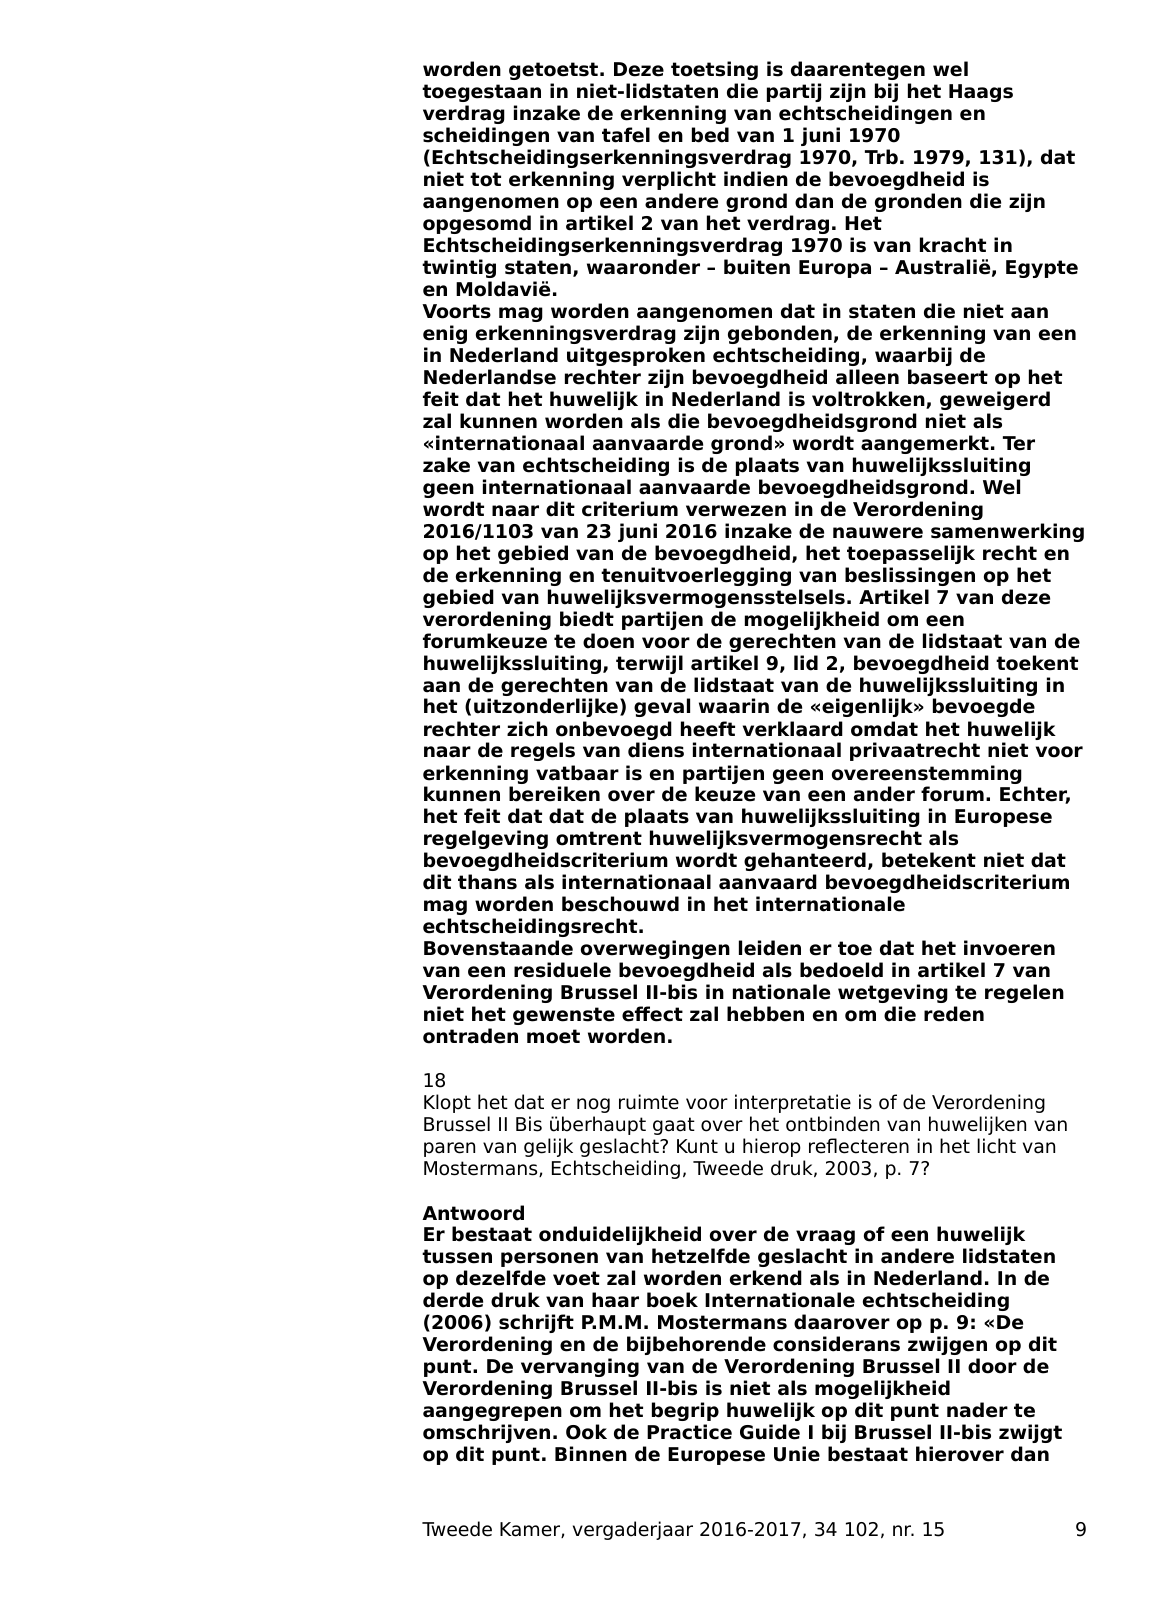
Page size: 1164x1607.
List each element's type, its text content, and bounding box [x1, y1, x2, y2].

text 18 [422, 1070, 1087, 1092]
text Er bestaat onduidelijkheid over de vraag of een huwelijk tussen personen van hetzelfde geslacht in andere lidstaten op dezelfde voet zal worden erkend als in Nederland. In de derde druk van haar boek Internationale echtscheiding (2006) schrijft P.M.M. Mostermans daarover op p. 9: «De Verordening en de bijbehorende considerans zwijgen op dit punt. De vervanging van de Verordening Brussel II door de Verordening Brussel II-bis is niet als mogelijkheid aangegrepen om het begrip huwelijk op dit punt nader te omschrijven. Ook de Practice Guide I bij Brussel II-bis zwijgt op dit punt. Binnen de Europese Unie bestaat hierover dan [422, 1224, 1087, 1466]
text worden getoetst. Deze toetsing is daarentegen wel toegestaan in niet-lidstaten die partij zijn bij het Haags verdrag inzake de erkenning van echtscheidingen en scheidingen van tafel en bed van 1 juni 1970 (Echtscheidingserkenningsverdrag 1970, Trb. 1979, 131), dat niet tot erkenning verplicht indien de bevoegdheid is aangenomen op een andere grond dan de gronden die zijn opgesomd in artikel 2 van het verdrag. Het Echtscheidingserkenningsverdrag 1970 is van kracht in twintig staten, waaronder – buiten Europa – Australië, Egypte en Moldavië. [422, 59, 1087, 301]
text Voorts mag worden aangenomen dat in staten die niet aan enig erkenningsverdrag zijn gebonden, de erkenning van een in Nederland uitgesproken echtscheiding, waarbij de Nederlandse rechter zijn bevoegdheid alleen baseert op het feit dat het huwelijk in Nederland is voltrokken, geweigerd zal kunnen worden als die bevoegdheidsgrond niet als «internationaal aanvaarde grond» wordt aangemerkt. Ter zake van echtscheiding is de plaats van huwelijkssluiting geen internationaal aanvaarde bevoegdheidsgrond. Wel wordt naar dit criterium verwezen in de Verordening 2016/1103 van 23 juni 2016 inzake de nauwere samenwerking op het gebied van de bevoegdheid, het toepasselijk recht en de erkenning en tenuitvoerlegging van beslissingen op het gebied van huwelijksvermogensstelsels. Artikel 7 van deze verordening biedt partijen de mogelijkheid om een forumkeuze te doen voor de gerechten van de lidstaat van de huwelijkssluiting, terwijl artikel 9, lid 2, bevoegdheid toekent aan de gerechten van de lidstaat van de huwelijkssluiting in het (uitzonderlijke) geval waarin de «eigenlijk» bevoegde rechter zich onbevoegd heeft verklaard omdat het huwelijk naar de regels van diens internationaal privaatrecht niet voor erkenning vatbaar is en partijen geen overeenstemming kunnen bereiken over de keuze van een ander forum. Echter, het feit dat dat de plaats van huwelijkssluiting in Europese regelgeving omtrent huwelijksvermogensrecht als bevoegdheidscriterium wordt gehanteerd, betekent niet dat dit thans als internationaal aanvaard bevoegdheidscriterium mag worden beschouwd in het internationale echtscheidingsrecht. [422, 301, 1087, 938]
text Antwoord [422, 1202, 1087, 1224]
text Bovenstaande overwegingen leiden er toe dat het invoeren van een residuele bevoegdheid als bedoeld in artikel 7 van Verordening Brussel II-bis in nationale wetgeving te regelen niet het gewenste effect zal hebben en om die reden ontraden moet worden. [422, 938, 1087, 1048]
text Klopt het dat er nog ruimte voor interpretatie is of de Verordening Brussel II Bis überhaupt gaat over het ontbinden van huwelijken van paren van gelijk geslacht? Kunt u hierop reflecteren in het licht van Mostermans, Echtscheiding, Tweede druk, 2003, p. 7? [422, 1092, 1087, 1180]
